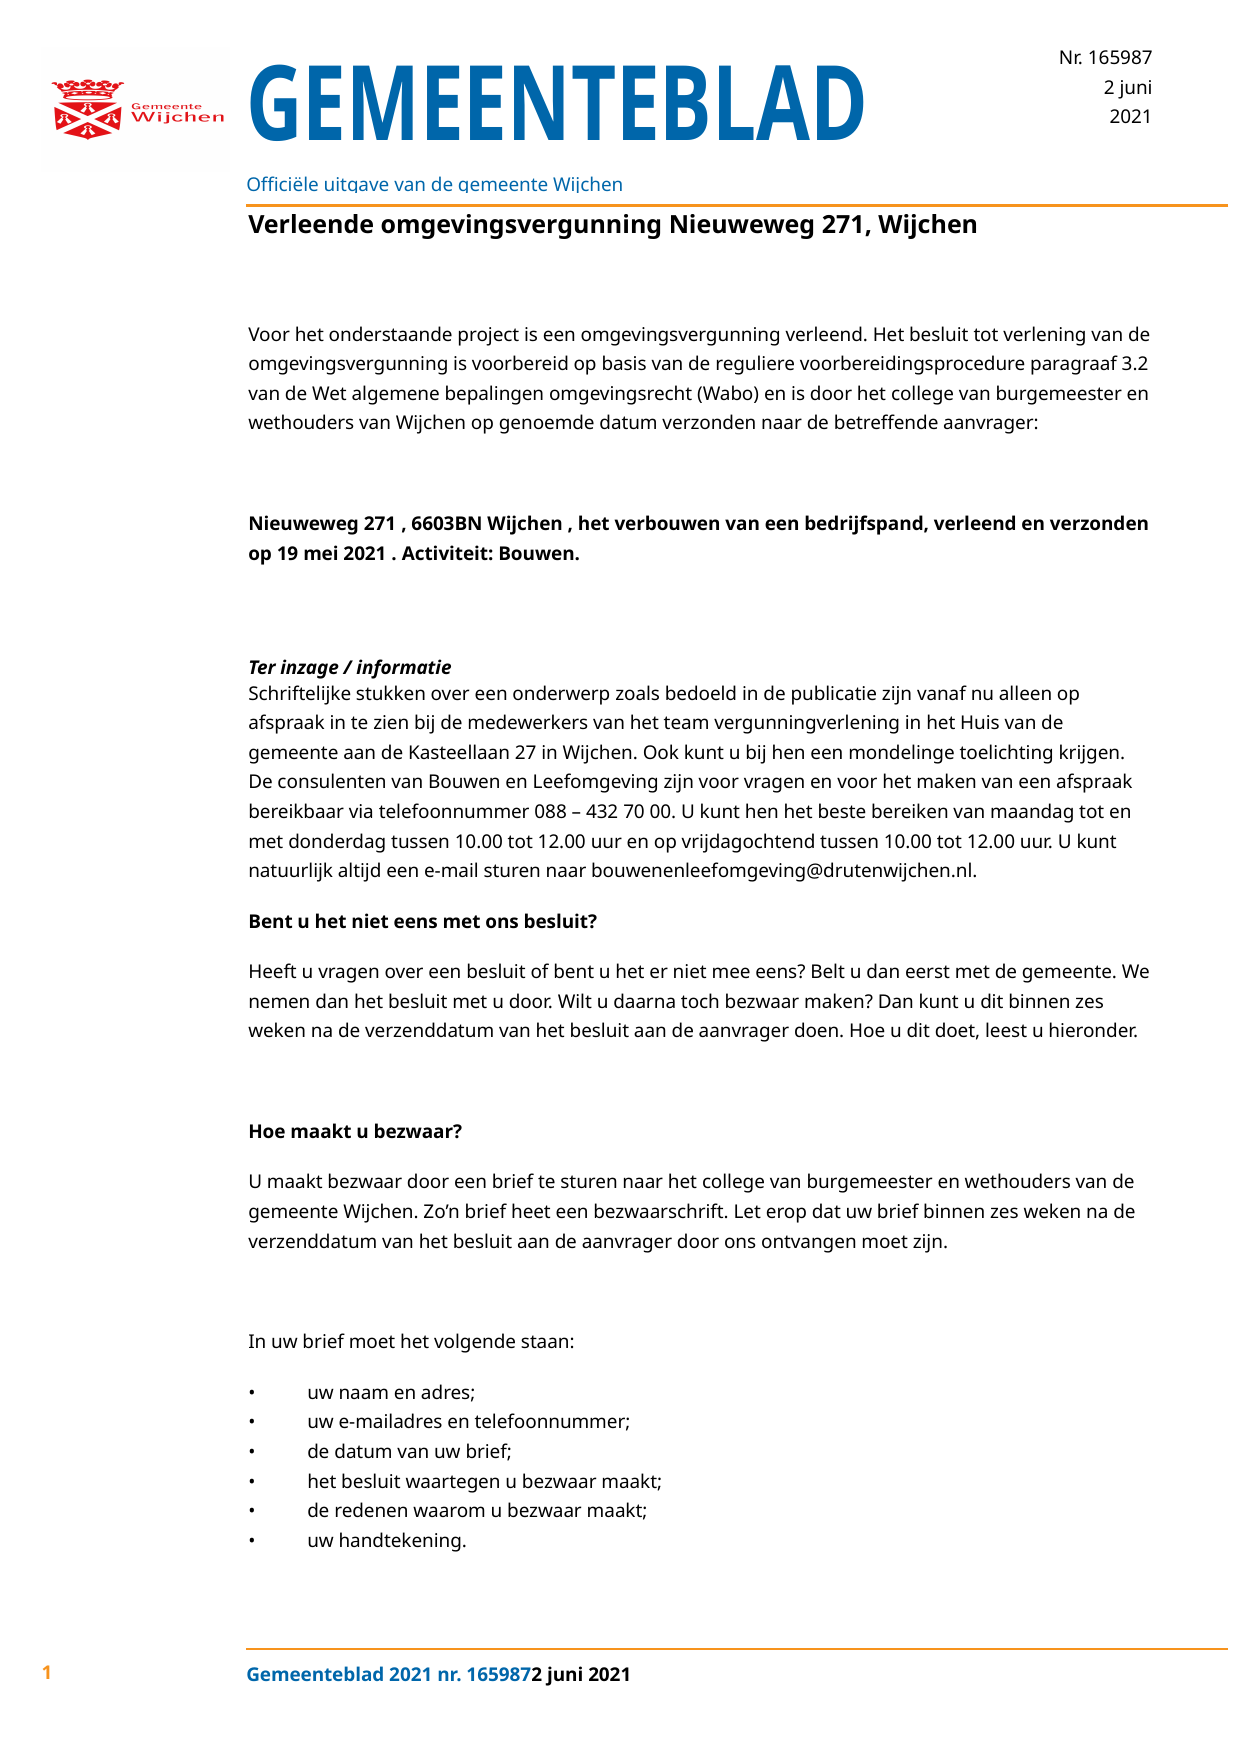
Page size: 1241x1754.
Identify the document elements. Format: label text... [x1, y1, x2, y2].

text Schriftelijke stukken over een onderwerp zoals bedoeld in de publicatie zijn vanaf nu alleen op afspraak in te zien bij de medewerkers van het team vergunningverlening in het Huis van de gemeente aan de Kasteellaan 27 in Wijchen. Ook kunt u bij hen een mondelinge toelichting krijgen. De consulenten van Bouwen en Leefomgeving zijn voor vragen en voor het maken van een afspraak bereikbaar via telefoonnummer 088 – 432 70 00. U kunt hen het beste bereiken van maandag tot en met donderdag tussen 10.00 tot 12.00 uur en op vrijdagochtend tussen 10.00 tot 12.00 uur. U kunt natuurlijk altijd een e-mail sturen naar bouwenenleefomgeving@drutenwijchen.nl. [248, 680, 1152, 883]
text Verleende omgevingsvergunning Nieuweweg 271, Wijchen [248, 207, 1152, 241]
text Hoe maakt u bezwaar? [248, 1118, 1152, 1144]
text Heeft u vragen over een besluit of bent u het er niet mee eens? Belt u dan eerst met de gemeente. We nemen dan het besluit met u door. Wilt u daarna toch bezwaar maken? Dan kunt u dit binnen zes weken na de verzenddatum van het besluit aan de aanvrager doen. Hoe u dit doet, leest u hieronder. [248, 958, 1152, 1043]
text U maakt bezwaar door een brief te sturen naar het college van burgemeester en wethouders van de gemeente Wijchen. Zo’n brief heet een bezwaarschrift. Let erop dat uw brief binnen zes weken na de verzenddatum van het besluit aan de aanvrager door ons ontvangen moet zijn. [248, 1169, 1152, 1254]
text Ter inzage / informatie [248, 654, 1152, 680]
list het besluit waartegen u bezwaar maakt; [248, 1468, 1152, 1494]
list uw naam en adres; [248, 1379, 1152, 1405]
text Bent u het niet eens met ons besluit? [248, 908, 1152, 934]
list uw handtekening. [248, 1527, 1152, 1553]
text Nieuweweg 271 , 6603BN Wijchen , het verbouwen van een bedrijfspand, verleend en verzonden op 19 mei 2021 . Activiteit: Bouwen. [248, 510, 1152, 566]
text In uw brief moet het volgende staan: [248, 1329, 1152, 1354]
list uw e-mailadres en telefoonnummer; [248, 1409, 1152, 1434]
list de datum van uw brief; [248, 1438, 1152, 1464]
picture [41, 47, 231, 172]
text Voor het onderstaande project is een omgevingsvergunning verleend. Het besluit tot verlening van de omgevingsvergunning is voorbereid op basis van de reguliere voorbereidingsprocedure paragraaf 3.2 van de Wet algemene bepalingen omgevingsrecht (Wabo) en is door het college van burgemeester en wethouders van Wijchen op genoemde datum verzonden naar de betreffende aanvrager: [248, 321, 1152, 435]
list de redenen waarom u bezwaar maakt; [248, 1497, 1152, 1523]
